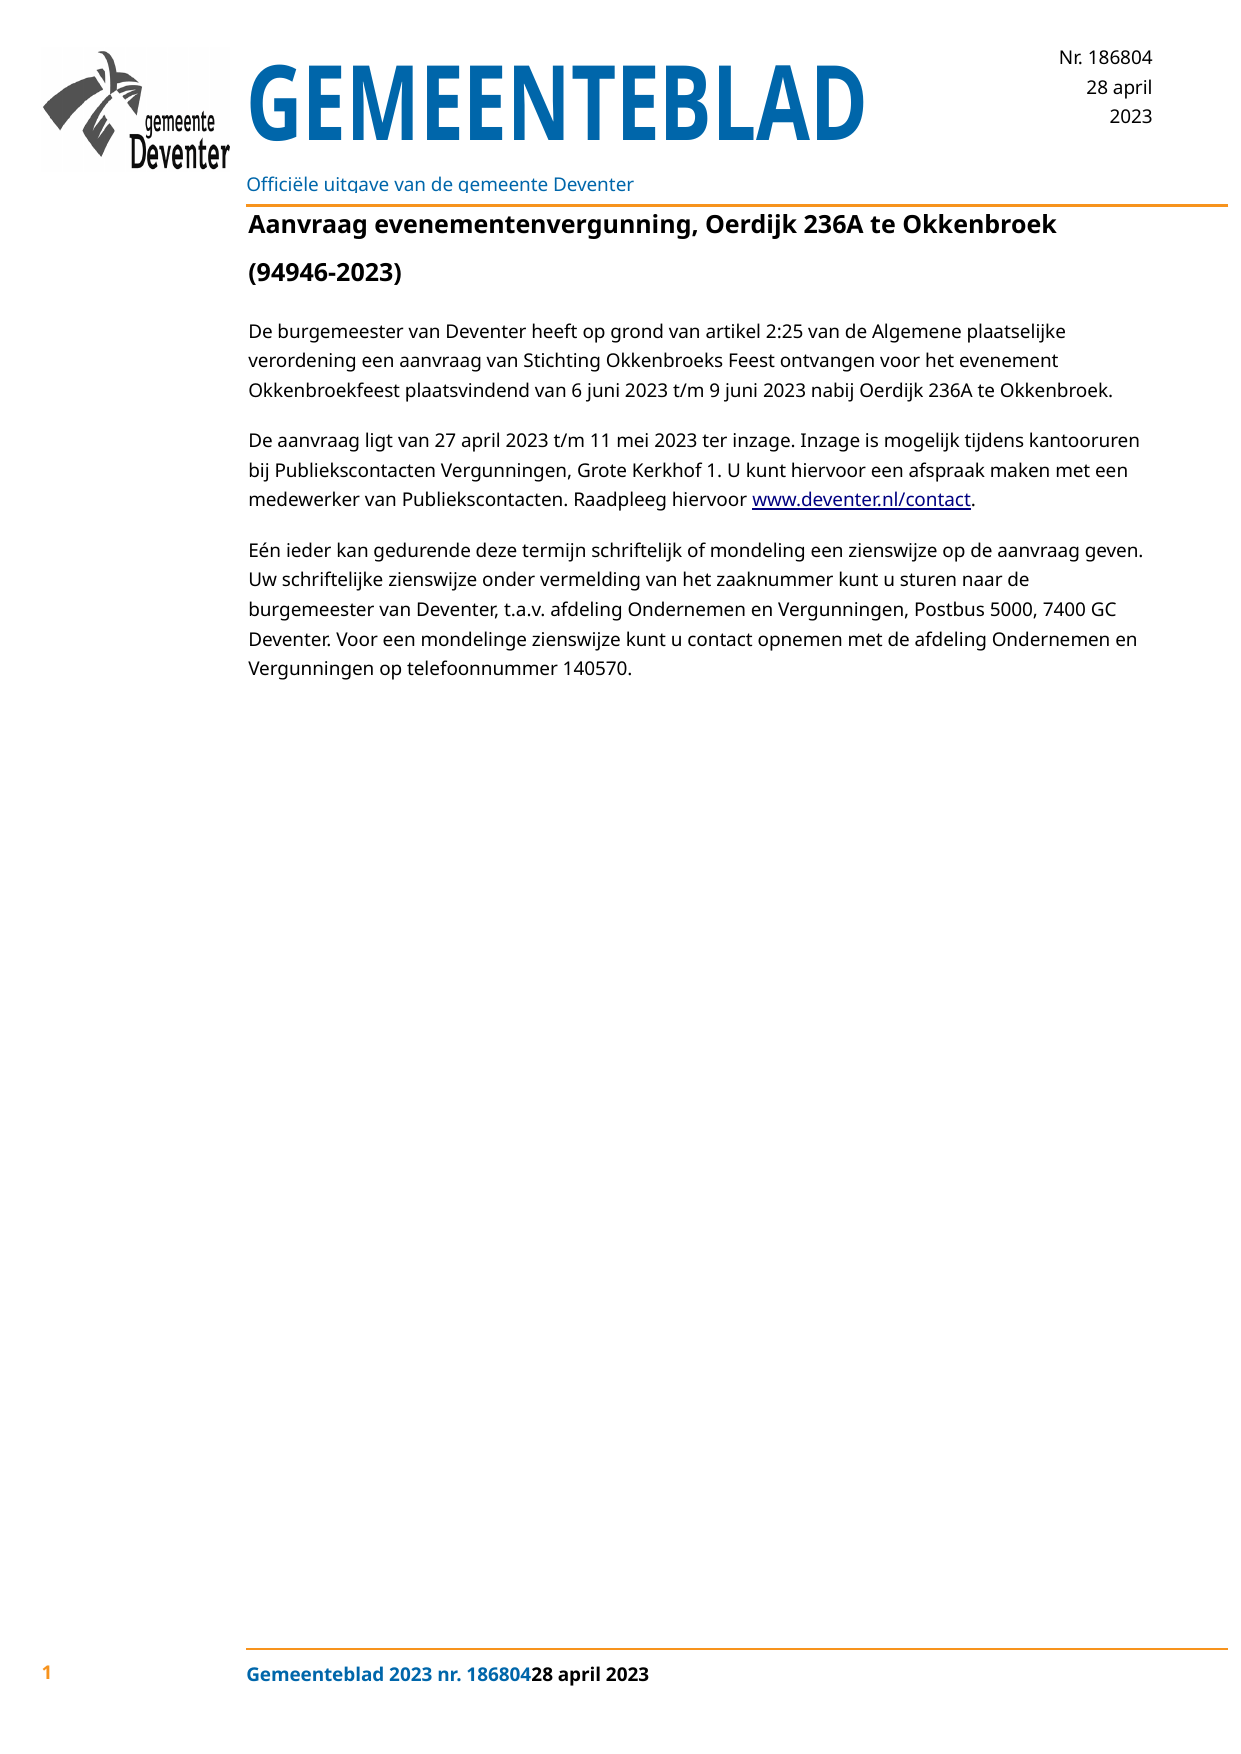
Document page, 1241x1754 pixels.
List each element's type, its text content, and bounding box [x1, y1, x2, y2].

text De burgemeester van Deventer heeft op grond van artikel 2:25 van de Algemene plaatselijke verordening een aanvraag van Stichting Okkenbroeks Feest ontvangen voor het evenement Okkenbroekfeest plaatsvindend van 6 juni 2023 t/m 9 juni 2023 nabij Oerdijk 236A te Okkenbroek. [248, 318, 1152, 403]
picture [41, 47, 231, 172]
text Eén ieder kan gedurende deze termijn schriftelijk of mondeling een zienswijze op de aanvraag geven. Uw schriftelijke zienswijze onder vermelding van het zaaknummer kunt u sturen naar de burgemeester van Deventer, t.a.v. afdeling Ondernemen en Vergunningen, Postbus 5000, 7400 GC Deventer. Voor een mondelinge zienswijze kunt u contact opnemen met de afdeling Ondernemen en Vergunningen op telefoonnummer 140570. [248, 537, 1152, 681]
text Aanvraag evenementenvergunning, Oerdijk 236A te Okkenbroek (94946-2023) [248, 207, 1152, 288]
text De aanvraag ligt van 27 april 2023 t/m 11 mei 2023 ter inzage. Inzage is mogelijk tijdens kantooruren bij Publiekscontacten Vergunningen, Grote Kerkhof 1. U kunt hiervoor een afspraak maken met een medewerker van Publiekscontacten. Raadpleeg hiervoor www.deventer.nl/contact. [248, 427, 1152, 512]
